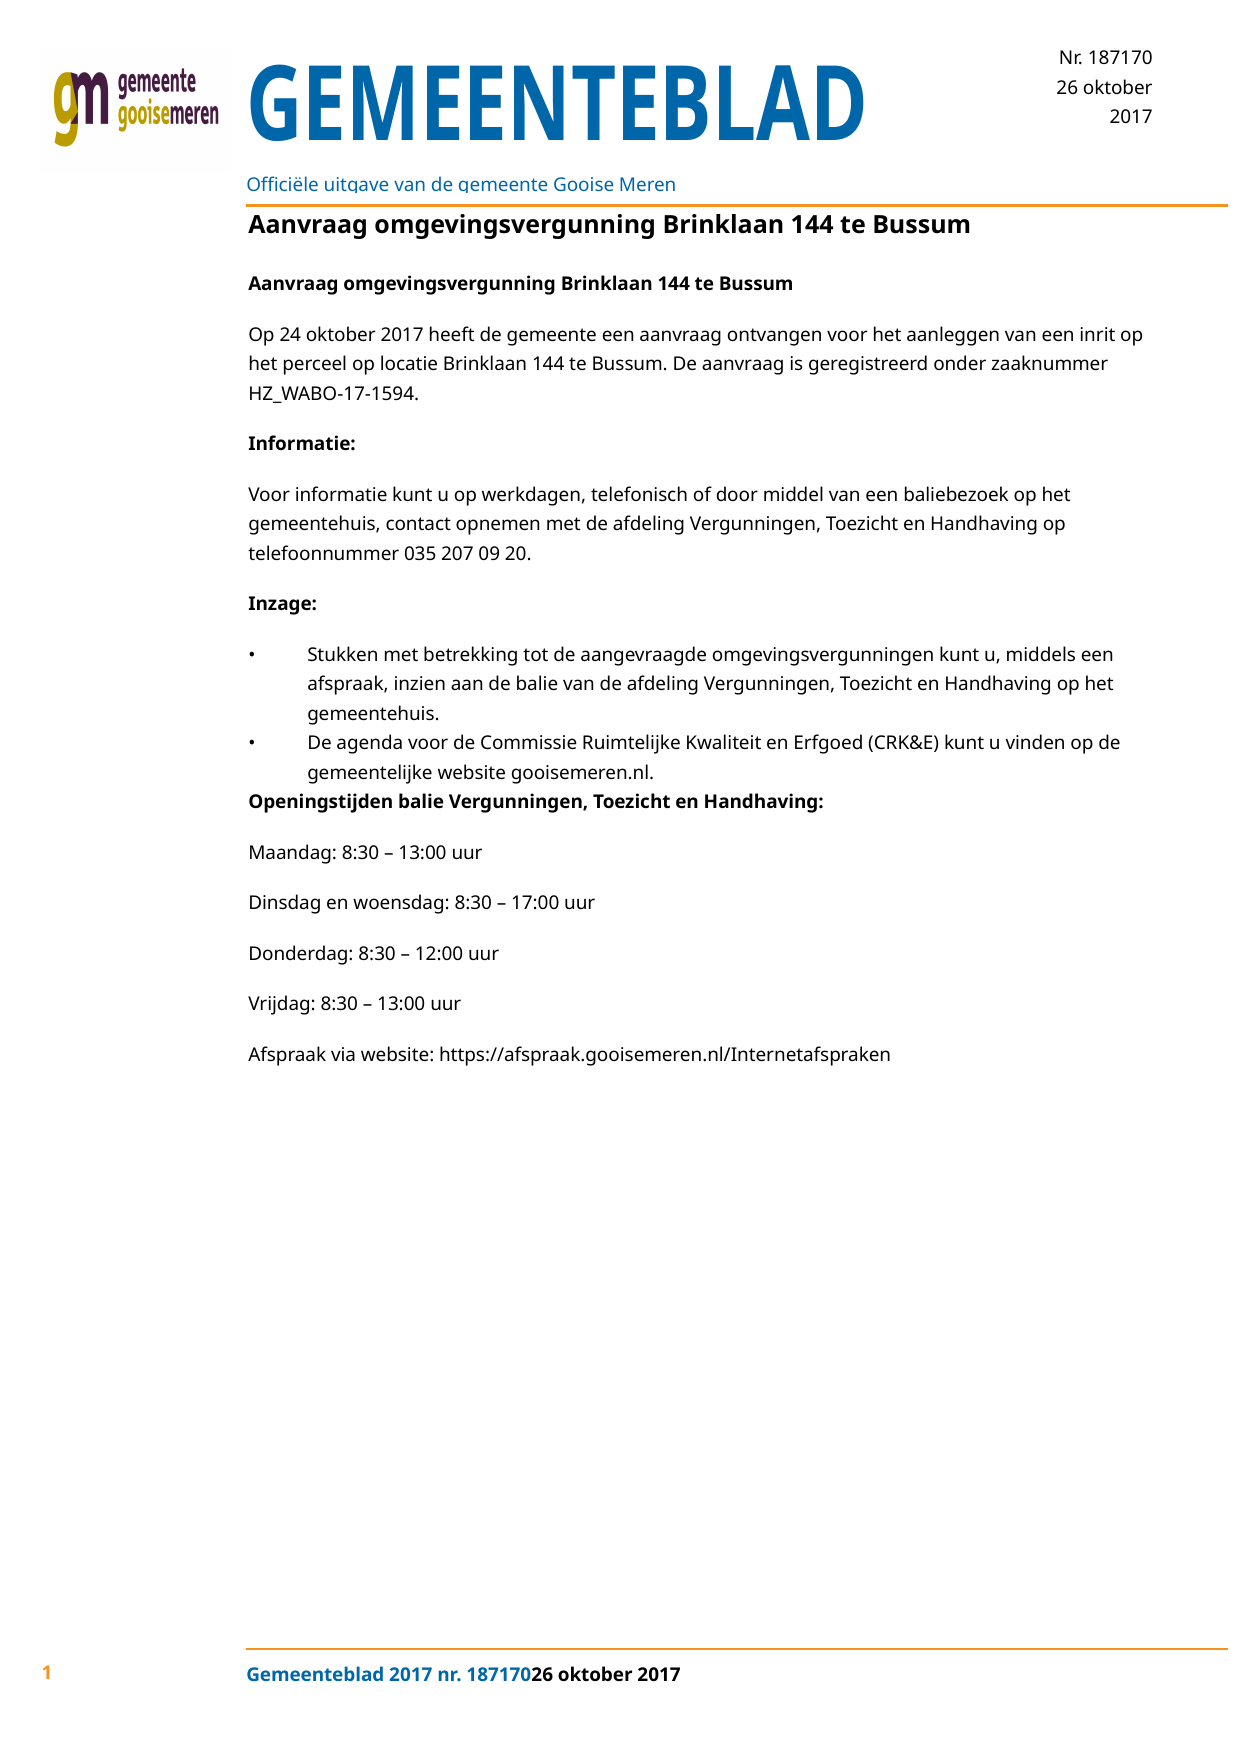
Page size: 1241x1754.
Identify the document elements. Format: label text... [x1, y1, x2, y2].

text Inzage: [248, 590, 1152, 616]
text Openingstijden balie Vergunningen, Toezicht en Handhaving: [248, 789, 1152, 814]
text Aanvraag omgevingsvergunning Brinklaan 144 te Bussum [248, 270, 1152, 296]
text Voor informatie kunt u op werkdagen, telefonisch of door middel van een baliebezoek op het gemeentehuis, contact opnemen met de afdeling Vergunningen, Toezicht en Handhaving op telefoonnummer 035 207 09 20. [248, 481, 1152, 566]
list Stukken met betrekking tot de aangevraagde omgevingsvergunningen kunt u, middels een afspraak, inzien aan de balie van de afdeling Vergunningen, Toezicht en Handhaving op het gemeentehuis. [248, 641, 1152, 726]
text Dinsdag en woensdag: 8:30 – 17:00 uur [248, 889, 1152, 915]
text Op 24 oktober 2017 heeft de gemeente een aanvraag ontvangen voor het aanleggen van een inrit op het perceel op locatie Brinklaan 144 te Bussum. De aanvraag is geregistreerd onder zaaknummer HZ_WABO-17-1594. [248, 321, 1152, 406]
text Aanvraag omgevingsvergunning Brinklaan 144 te Bussum [248, 207, 1152, 241]
list De agenda voor de Commissie Ruimtelijke Kwaliteit en Erfgoed (CRK&E) kunt u vinden op de gemeentelijke website gooisemeren.nl. [248, 729, 1152, 785]
text Informatie: [248, 430, 1152, 456]
text Afspraak via website: https://afspraak.gooisemeren.nl/Internetafspraken [248, 1041, 1152, 1066]
text Donderdag: 8:30 – 12:00 uur [248, 940, 1152, 966]
picture [41, 47, 231, 172]
text Vrijdag: 8:30 – 13:00 uur [248, 990, 1152, 1016]
text Maandag: 8:30 – 13:00 uur [248, 839, 1152, 865]
